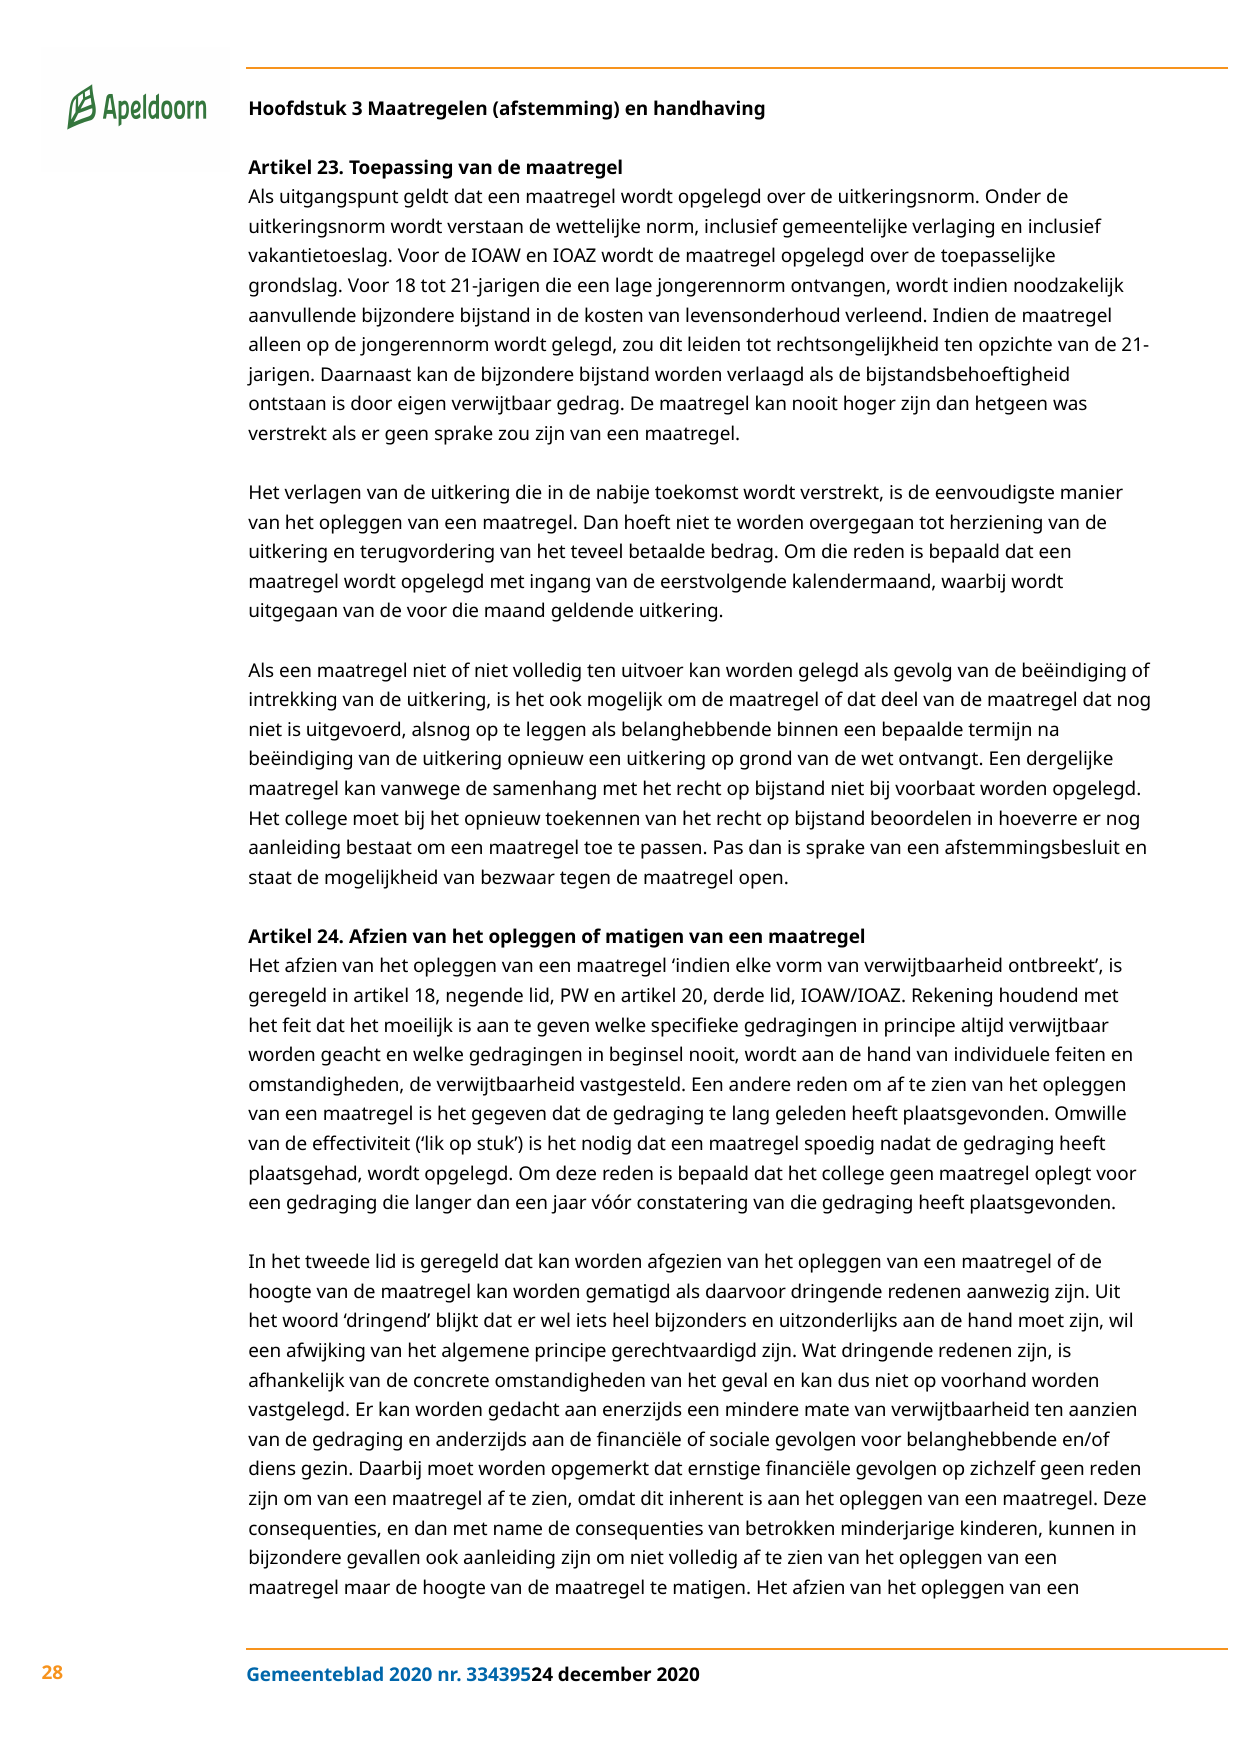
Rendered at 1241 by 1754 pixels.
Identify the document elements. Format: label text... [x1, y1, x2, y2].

text Artikel 23. Toepassing van de maatregel [248, 154, 1152, 180]
text In het tweede lid is geregeld dat kan worden afgezien van het opleggen van een maatregel of de hoogte van de maatregel kan worden gematigd als daarvoor dringende redenen aanwezig zijn. Uit het woord ‘dringend’ blijkt dat er wel iets heel bijzonders en uitzonderlijks aan de hand moet zijn, wil een afwijking van het algemene principe gerechtvaardigd zijn. Wat dringende redenen zijn, is afhankelijk van de concrete omstandigheden van het geval en kan dus niet op voorhand worden vastgelegd. Er kan worden gedacht aan enerzijds een mindere mate van verwijtbaarheid ten aanzien van de gedraging en anderzijds aan de financiële of sociale gevolgen voor belanghebbende en/of diens gezin. Daarbij moet worden opgemerkt dat ernstige financiële gevolgen op zichzelf geen reden zijn om van een maatregel af te zien, omdat dit inherent is aan het opleggen van een maatregel. Deze consequenties, en dan met name de consequenties van betrokken minderjarige kinderen, kunnen in bijzondere gevallen ook aanleiding zijn om niet volledig af te zien van het opleggen van een maatregel maar de hoogte van de maatregel te matigen. Het afzien van het opleggen van een [248, 1248, 1152, 1600]
text Als een maatregel niet of niet volledig ten uitvoer kan worden gelegd als gevolg van de beëindiging of intrekking van de uitkering, is het ook mogelijk om de maatregel of dat deel van de maatregel dat nog niet is uitgevoerd, alsnog op te leggen als belanghebbende binnen een bepaalde termijn na beëindiging van de uitkering opnieuw een uitkering op grond van de wet ontvangt. Een dergelijke maatregel kan vanwege de samenhang met het recht op bijstand niet bij voorbaat worden opgelegd. Het college moet bij het opnieuw toekennen van het recht op bijstand beoordelen in hoeverre er nog aanleiding bestaat om een maatregel toe te passen. Pas dan is sprake van een afstemmingsbesluit en staat de mogelijkheid van bezwaar tegen de maatregel open. [248, 657, 1152, 890]
text Het verlagen van de uitkering die in de nabije toekomst wordt verstrekt, is de eenvoudigste manier van het opleggen van een maatregel. Dan hoeft niet te worden overgegaan tot herziening van de uitkering en terugvordering van het teveel betaalde bedrag. Om die reden is bepaald dat een maatregel wordt opgelegd met ingang van de eerstvolgende kalendermaand, waarbij wordt uitgegaan van de voor die maand geldende uitkering. [248, 479, 1152, 623]
text Hoofdstuk 3 Maatregelen (afstemming) en handhaving [248, 95, 1152, 121]
text Als uitgangspunt geldt dat een maatregel wordt opgelegd over de uitkeringsnorm. Onder de uitkeringsnorm wordt verstaan de wettelijke norm, inclusief gemeentelijke verlaging en inclusief vakantietoeslag. Voor de IOAW en IOAZ wordt de maatregel opgelegd over de toepasselijke grondslag. Voor 18 tot 21-jarigen die een lage jongerennorm ontvangen, wordt indien noodzakelijk aanvullende bijzondere bijstand in de kosten van levensonderhoud verleend. Indien de maatregel alleen op de jongerennorm wordt gelegd, zou dit leiden tot rechtsongelijkheid ten opzichte van de 21-jarigen. Daarnaast kan de bijzondere bijstand worden verlaagd als de bijstandsbehoeftigheid ontstaan is door eigen verwijtbaar gedrag. De maatregel kan nooit hoger zijn dan hetgeen was verstrekt als er geen sprake zou zijn van een maatregel. [248, 183, 1152, 446]
picture [41, 47, 231, 172]
text Artikel 24. Afzien van het opleggen of matigen van een maatregel [248, 923, 1152, 949]
text Het afzien van het opleggen van een maatregel ‘indien elke vorm van verwijtbaarheid ontbreekt’, is geregeld in artikel 18, negende lid, PW en artikel 20, derde lid, IOAW/IOAZ. Rekening houdend met het feit dat het moeilijk is aan te geven welke specifieke gedragingen in principe altijd verwijtbaar worden geacht en welke gedragingen in beginsel nooit, wordt aan de hand van individuele feiten en omstandigheden, de verwijtbaarheid vastgesteld. Een andere reden om af te zien van het opleggen van een maatregel is het gegeven dat de gedraging te lang geleden heeft plaatsgevonden. Omwille van de effectiviteit (‘lik op stuk’) is het nodig dat een maatregel spoedig nadat de gedraging heeft plaatsgehad, wordt opgelegd. Om deze reden is bepaald dat het college geen maatregel oplegt voor een gedraging die langer dan een jaar vóór constatering van die gedraging heeft plaatsgevonden. [248, 953, 1152, 1215]
